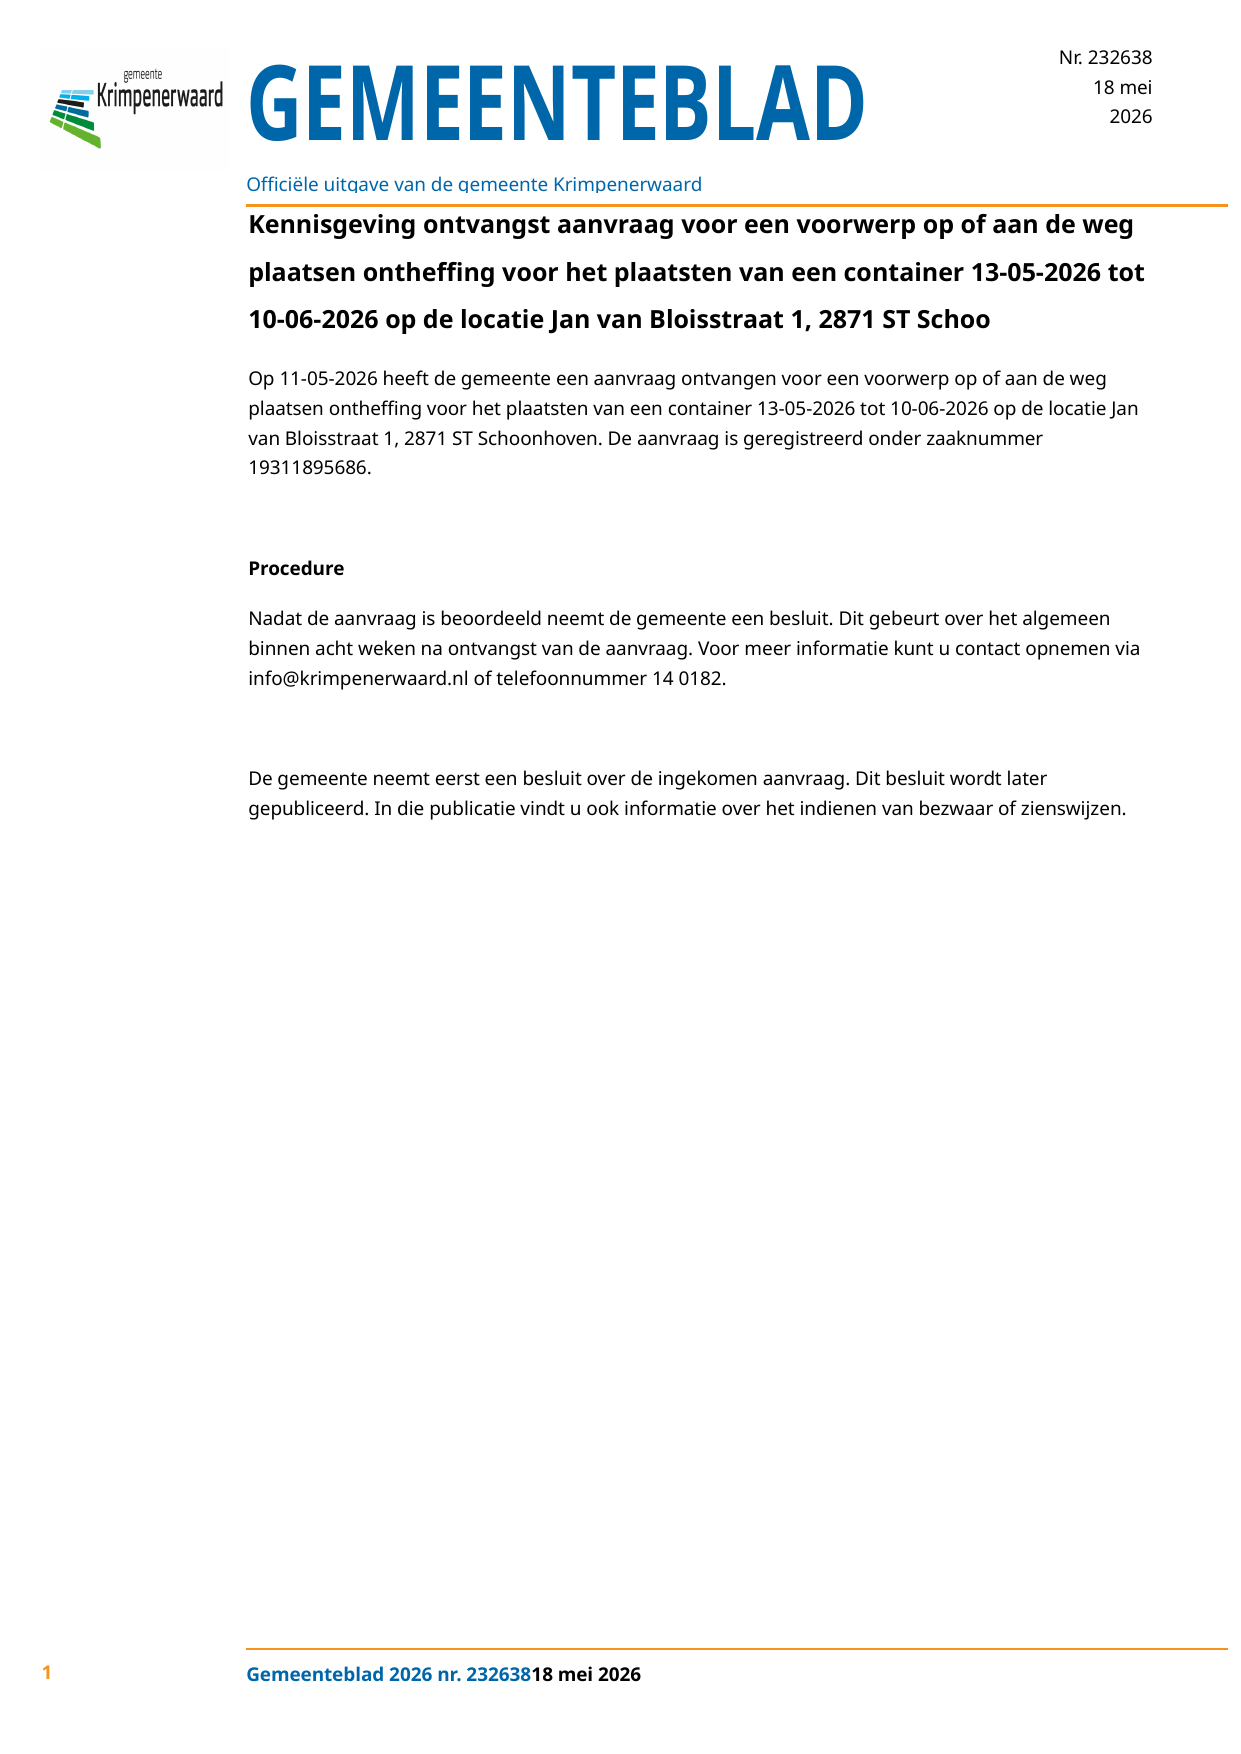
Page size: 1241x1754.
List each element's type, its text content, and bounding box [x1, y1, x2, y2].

text Procedure [248, 555, 1152, 581]
picture [41, 47, 231, 172]
text Nadat de aanvraag is beoordeeld neemt de gemeente een besluit. Dit gebeurt over het algemeen binnen acht weken na ontvangst van de aanvraag. Voor meer informatie kunt u contact opnemen via info@krimpenerwaard.nl of telefoonnummer 14 0182. [248, 606, 1152, 690]
text Kennisgeving ontvangst aanvraag voor een voorwerp op of aan de weg plaatsen ontheffing voor het plaatsten van een container 13-05-2026 tot 10-06-2026 op de locatie Jan van Bloisstraat 1, 2871 ST Schoo [248, 207, 1152, 336]
text Op 11-05-2026 heeft de gemeente een aanvraag ontvangen voor een voorwerp op of aan de weg plaatsen ontheffing voor het plaatsten van een container 13-05-2026 tot 10-06-2026 op de locatie Jan van Bloisstraat 1, 2871 ST Schoonhoven. De aanvraag is geregistreerd onder zaaknummer 19311895686. [248, 366, 1152, 480]
text De gemeente neemt eerst een besluit over de ingekomen aanvraag. Dit besluit wordt later gepubliceerd. In die publicatie vindt u ook informatie over het indienen van bezwaar of zienswijzen. [248, 766, 1152, 821]
